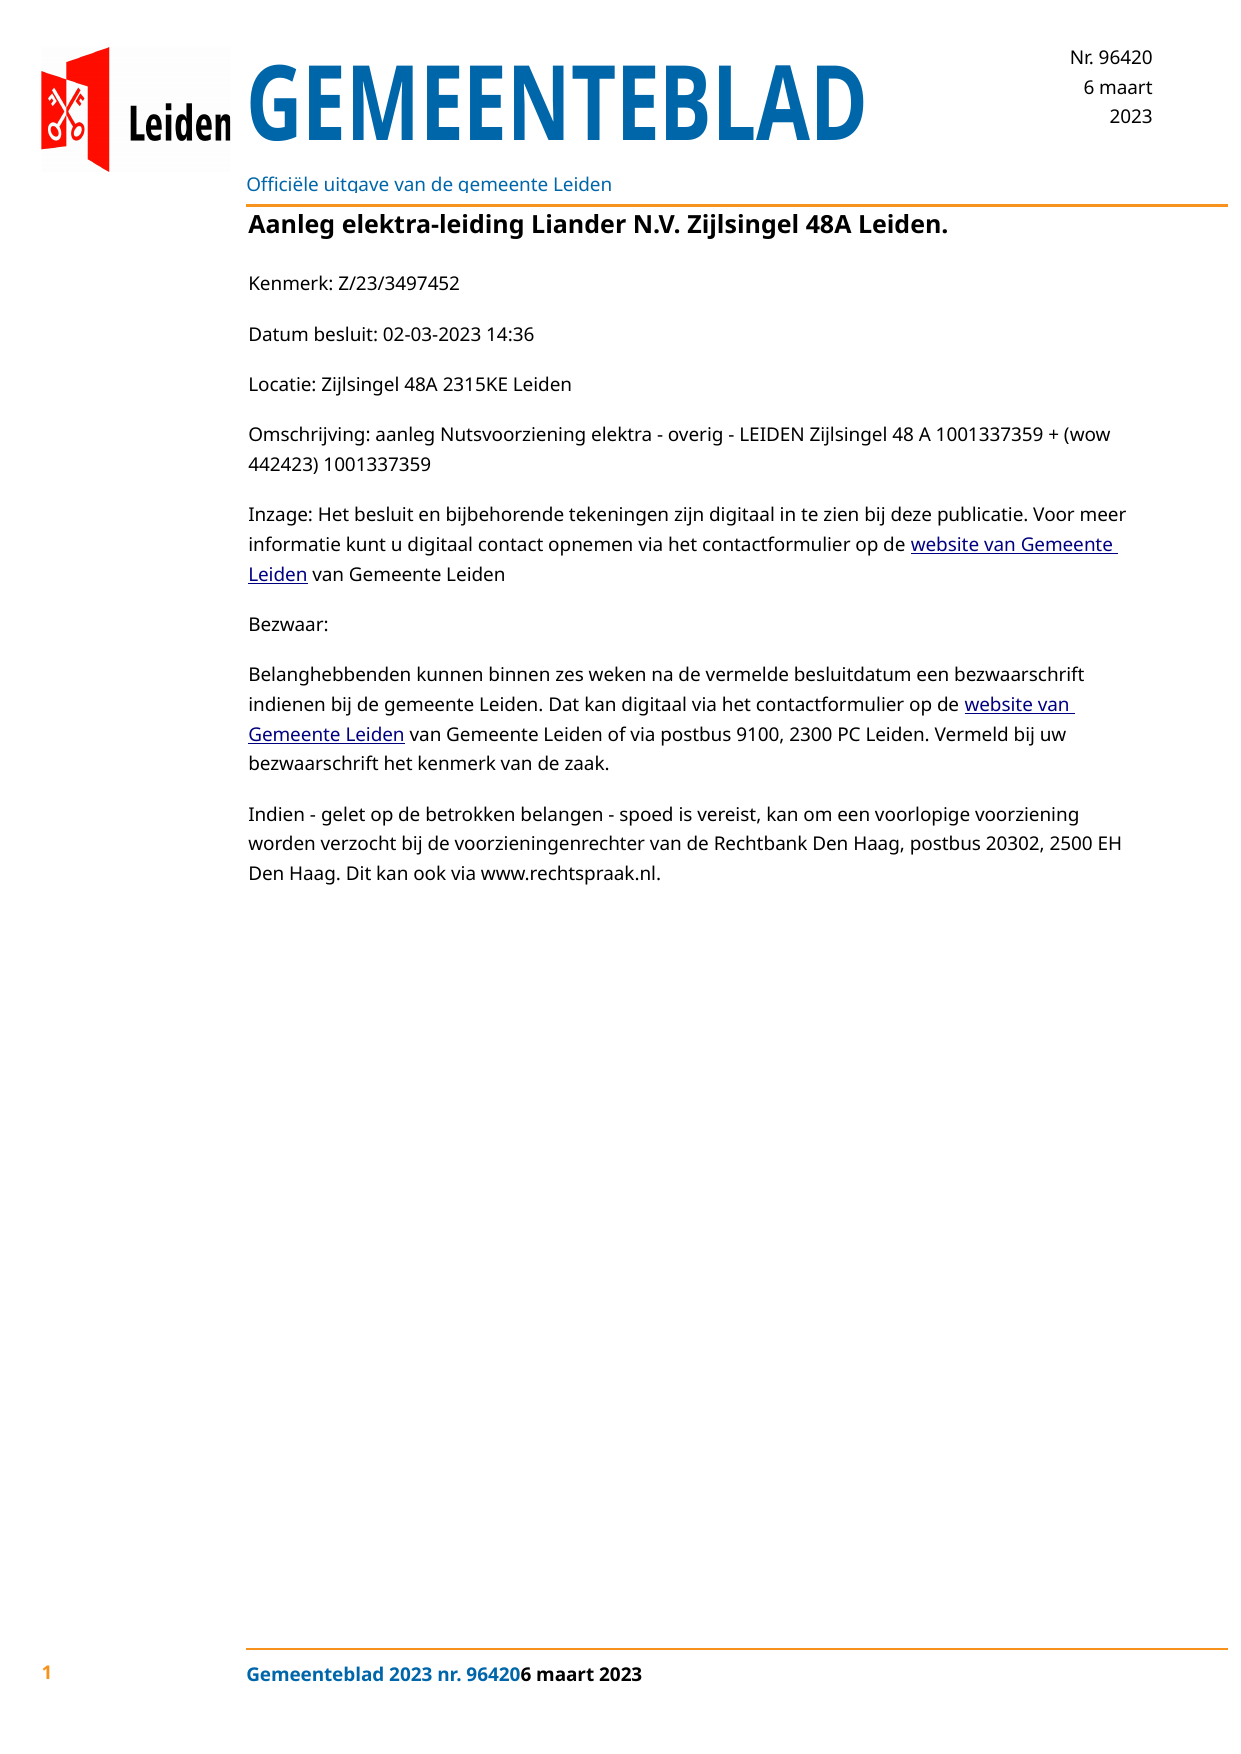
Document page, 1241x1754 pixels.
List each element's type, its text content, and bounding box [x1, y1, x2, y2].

picture [41, 47, 231, 172]
text Belanghebbenden kunnen binnen zes weken na de vermelde besluitdatum een bezwaarschrift indienen bij de gemeente Leiden. Dat kan digitaal via het contactformulier op de website van Gemeente Leiden van Gemeente Leiden of via postbus 9100, 2300 PC Leiden. Vermeld bij uw bezwaarschrift het kenmerk van de zaak. [248, 662, 1152, 776]
text Locatie: Zijlsingel 48A 2315KE Leiden [248, 371, 1152, 397]
text Indien - gelet op de betrokken belangen - spoed is vereist, kan om een voorlopige voorziening worden verzocht bij de voorzieningenrechter van de Rechtbank Den Haag, postbus 20302, 2500 EH Den Haag. Dit kan ook via www.rechtspraak.nl. [248, 801, 1152, 886]
text Inzage: Het besluit en bijbehorende tekeningen zijn digitaal in te zien bij deze publicatie. Voor meer informatie kunt u digitaal contact opnemen via het contactformulier op de website van Gemeente Leiden van Gemeente Leiden [248, 502, 1152, 586]
text Datum besluit: 02-03-2023 14:36 [248, 321, 1152, 346]
text Bezwaar: [248, 611, 1152, 637]
text Kenmerk: Z/23/3497452 [248, 270, 1152, 296]
text Aanleg elektra-leiding Liander N.V. Zijlsingel 48A Leiden. [248, 207, 1152, 241]
text Omschrijving: aanleg Nutsvoorziening elektra - overig - LEIDEN Zijlsingel 48 A 1001337359 + (wow 442423) 1001337359 [248, 422, 1152, 477]
